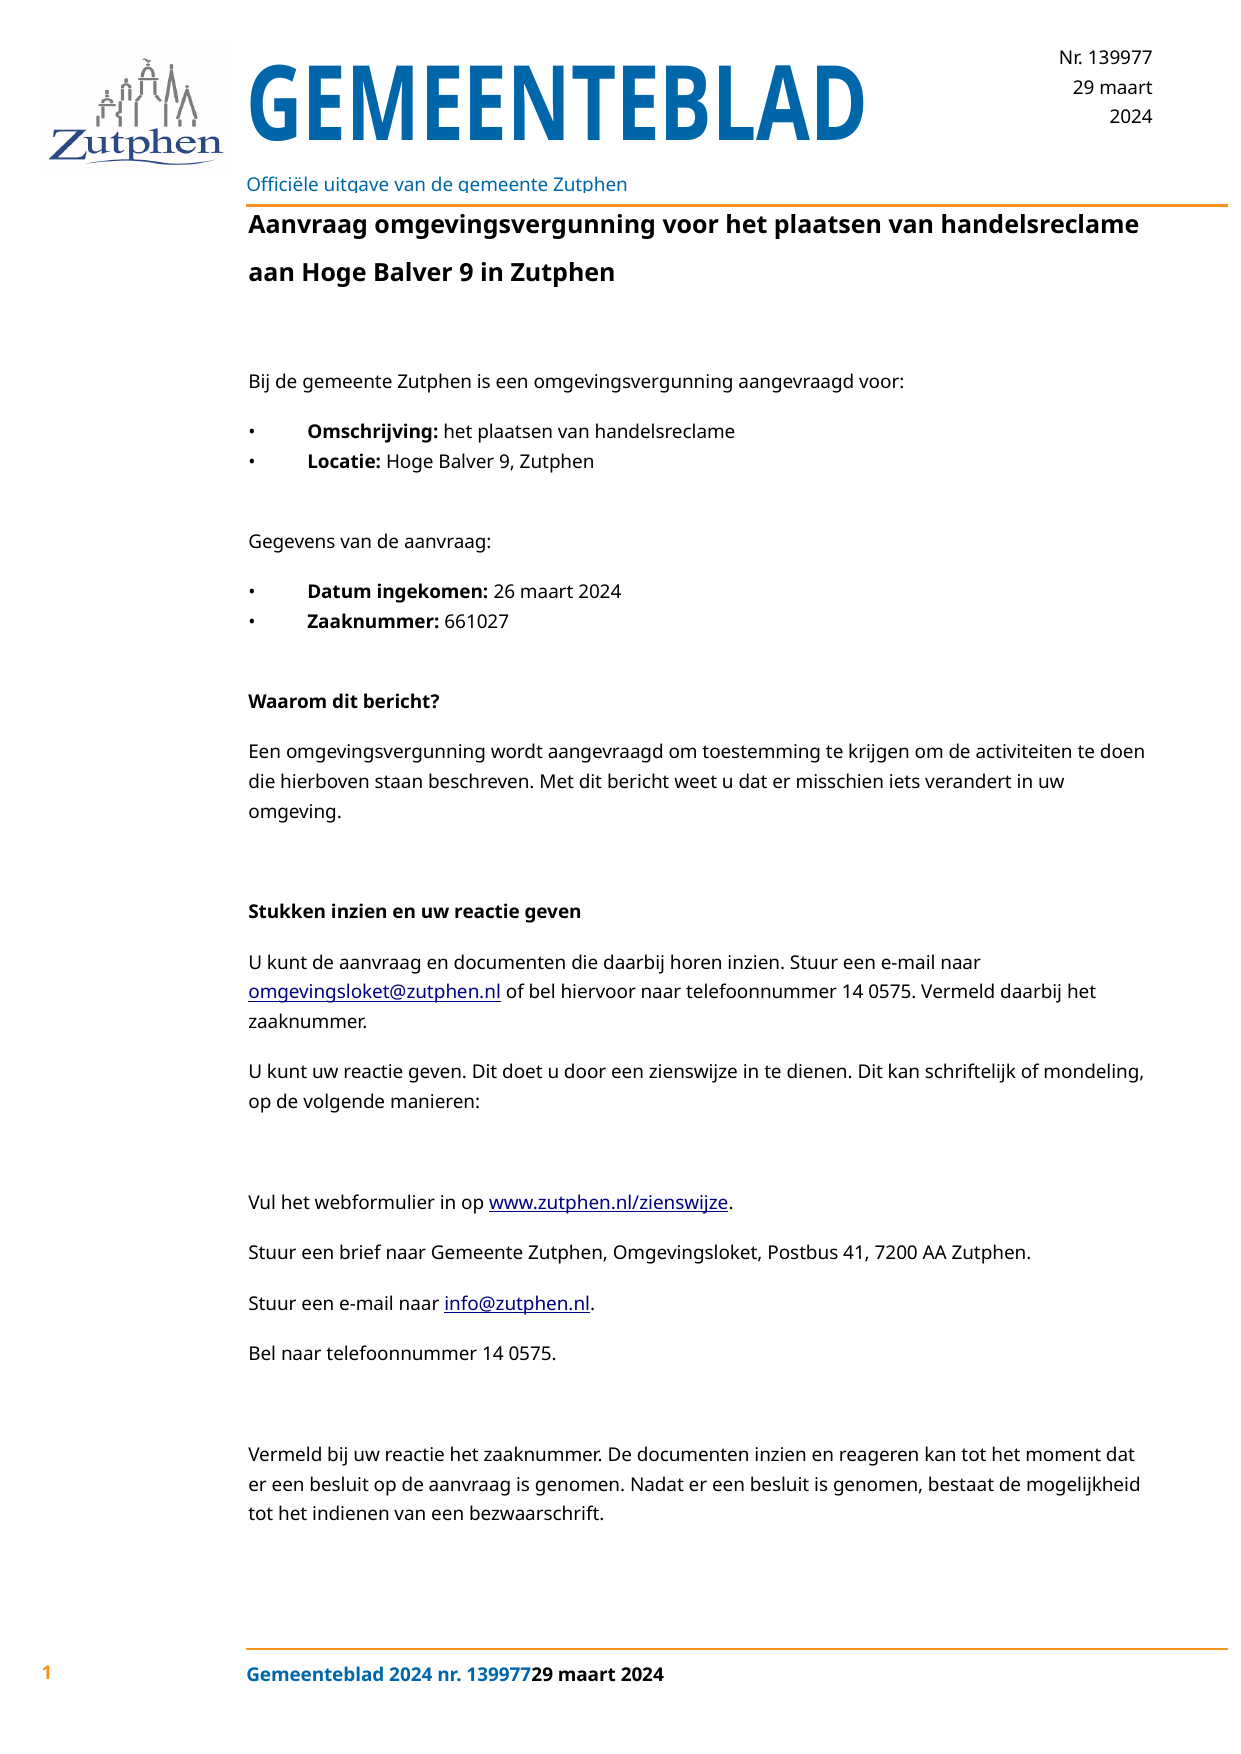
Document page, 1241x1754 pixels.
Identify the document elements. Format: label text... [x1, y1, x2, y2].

text Waarom dit bericht? [248, 688, 1152, 714]
picture [41, 47, 231, 172]
text Gegevens van de aanvraag: [248, 528, 1152, 554]
list Zaaknummer: 661027 [248, 608, 1152, 634]
text U kunt de aanvraag en documenten die daarbij horen inzien. Stuur een e-mail naar omgevingsloket@zutphen.nl of bel hiervoor naar telefoonnummer 14 0575. Vermeld daarbij het zaaknummer. [248, 949, 1152, 1034]
list Datum ingekomen: 26 maart 2024 [248, 579, 1152, 604]
text Stuur een e-mail naar info@zutphen.nl. [248, 1290, 1152, 1316]
text Stukken inzien en uw reactie geven [248, 899, 1152, 924]
text Vermeld bij uw reactie het zaaknummer. De documenten inzien en reageren kan tot het moment dat er een besluit op de aanvraag is genomen. Nadat er een besluit is genomen, bestaat de mogelijkheid tot het indienen van een bezwaarschrift. [248, 1441, 1152, 1526]
text Aanvraag omgevingsvergunning voor het plaatsen van handelsreclame aan Hoge Balver 9 in Zutphen [248, 207, 1152, 288]
text Vul het webformulier in op www.zutphen.nl/zienswijze. [248, 1189, 1152, 1215]
list Locatie: Hoge Balver 9, Zutphen [248, 448, 1152, 474]
text Een omgevingsvergunning wordt aangevraagd om toestemming te krijgen om de activiteiten te doen die hierboven staan beschreven. Met dit bericht weet u dat er misschien iets verandert in uw omgeving. [248, 739, 1152, 824]
text U kunt uw reactie geven. Dit doet u door een zienswijze in te dienen. Dit kan schriftelijk of mondeling, op de volgende manieren: [248, 1059, 1152, 1114]
list Omschrijving: het plaatsen van handelsreclame [248, 419, 1152, 444]
text Bij de gemeente Zutphen is een omgevingsvergunning aangevraagd voor: [248, 368, 1152, 394]
text Stuur een brief naar Gemeente Zutphen, Omgevingsloket, Postbus 41, 7200 AA Zutphen. [248, 1239, 1152, 1265]
text Bel naar telefoonnummer 14 0575. [248, 1340, 1152, 1366]
